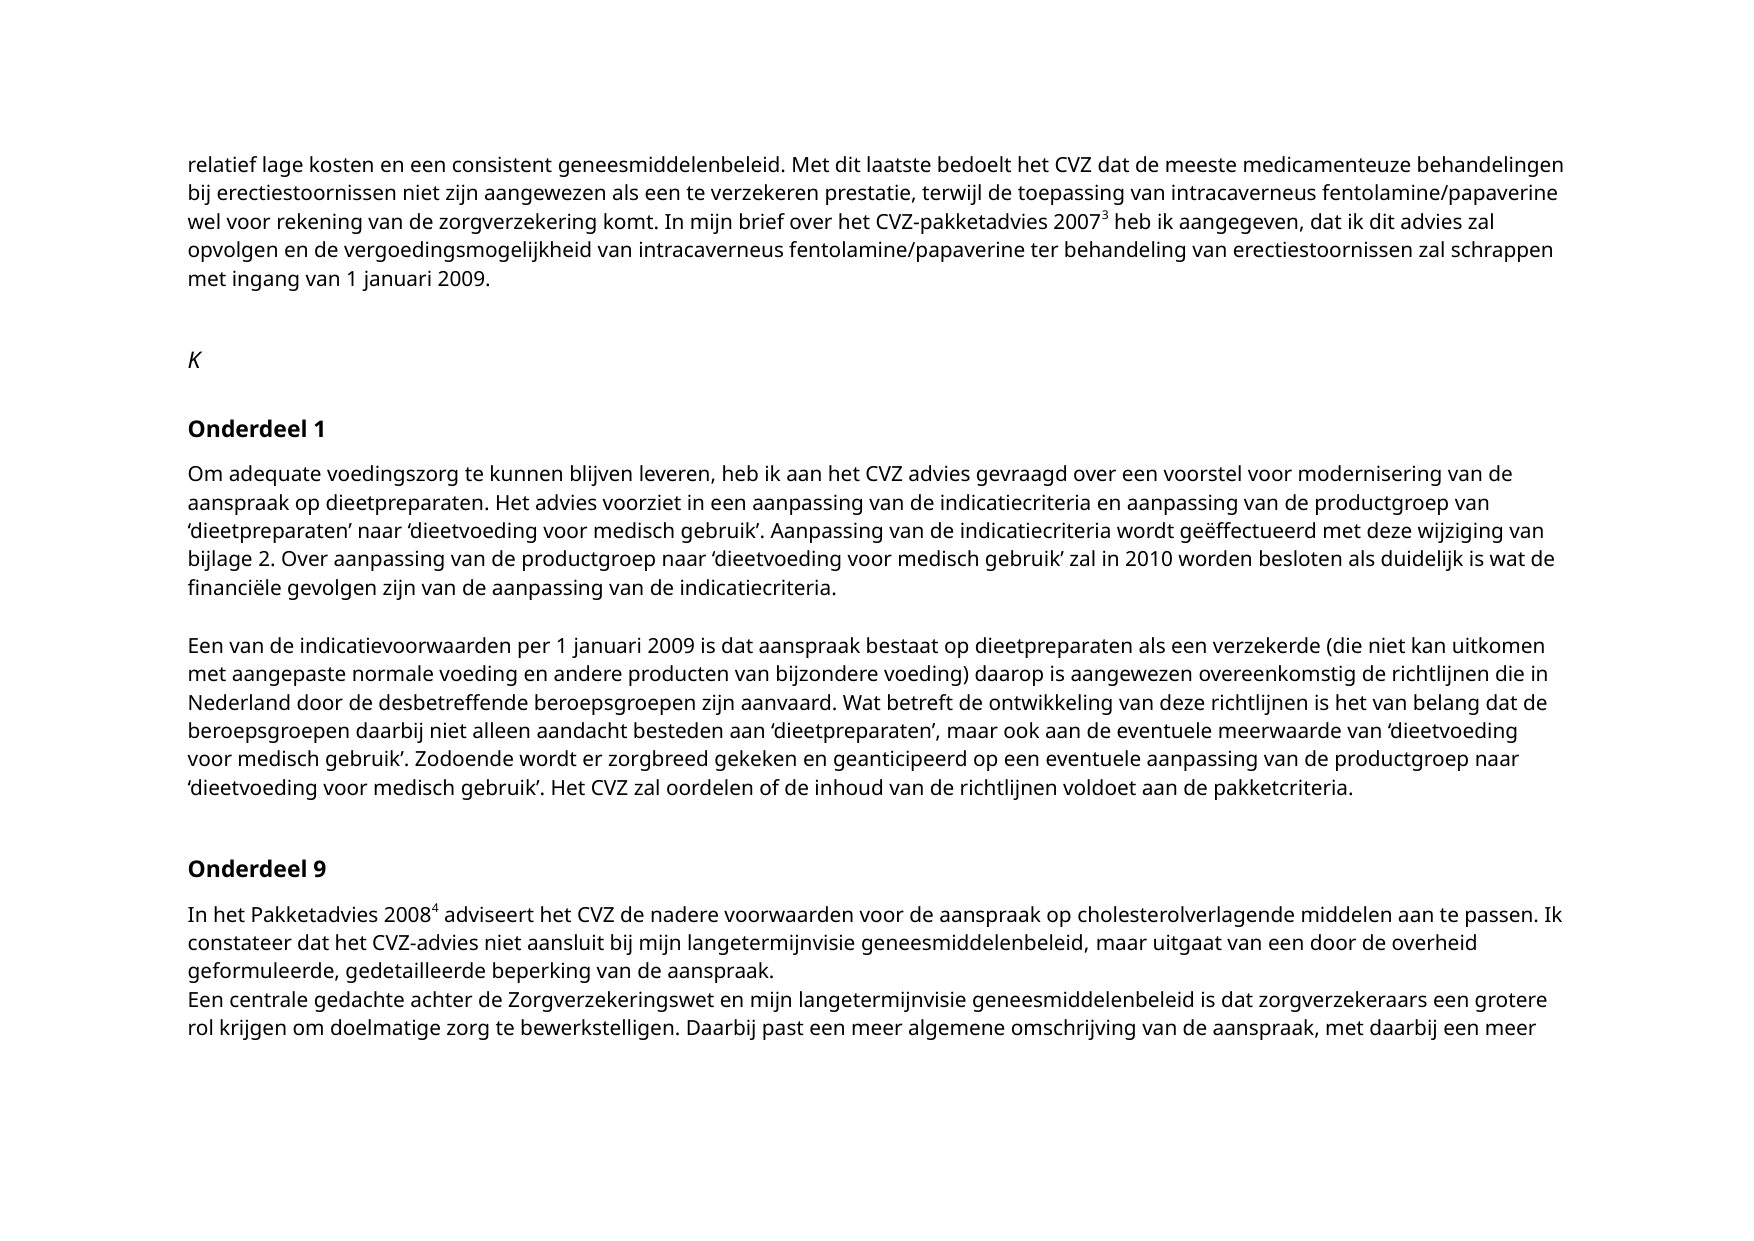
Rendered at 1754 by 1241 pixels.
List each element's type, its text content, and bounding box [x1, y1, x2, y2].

text In het Pakketadvies 2008 adviseert het CVZ de nadere voorwaarden voor de aanspraak op cholesterolverlagende middelen aan te passen. Ik constateer dat het CVZ-advies niet aansluit bij mijn langetermijnvisie geneesmiddelenbeleid, maar uitgaat van een door de overheid geformuleerde, gedetailleerde beperking van de aanspraak. [187, 900, 1566, 985]
text Een centrale gedachte achter de Zorgverzekeringswet en mijn langetermijnvisie geneesmiddelenbeleid is dat zorgverzekeraars een grotere rol krijgen om doelmatige zorg te bewerkstelligen. Daarbij past een meer algemene omschrijving van de aanspraak, met daarbij een meer [187, 985, 1566, 1042]
text Om adequate voedingszorg te kunnen blijven leveren, heb ik aan het CVZ advies gevraagd over een voorstel voor modernisering van de aanspraak op dieetpreparaten. Het advies voorziet in een aanpassing van de indicatiecriteria en aanpassing van de productgroep van ‘dieetpreparaten’ naar ‘dieetvoeding voor medisch gebruik’. Aanpassing van de indicatiecriteria wordt geëffectueerd met deze wijziging van bijlage 2. Over aanpassing van de productgroep naar ‘dieetvoeding voor medisch gebruik’ zal in 2010 worden besloten als duidelijk is wat de financiële gevolgen zijn van de aanpassing van de indicatiecriteria. [187, 459, 1566, 601]
subtitle Onderdeel 9 [187, 853, 1566, 885]
subtitle Onderdeel 1 [187, 413, 1566, 444]
text Een van de indicatievoorwaarden per 1 januari 2009 is dat aanspraak bestaat op dieetpreparaten als een verzekerde (die niet kan uitkomen met aangepaste normale voeding en andere producten van bijzondere voeding) daarop is aangewezen overeenkomstig de richtlijnen die in Nederland door de desbetreffende beroepsgroepen zijn aanvaard. Wat betreft de ontwikkeling van deze richtlijnen is het van belang dat de beroepsgroepen daarbij niet alleen aandacht besteden aan ‘dieetpreparaten’, maar ook aan de eventuele meerwaarde van ‘dieetvoeding voor medisch gebruik’. Zodoende wordt er zorgbreed gekeken en geanticipeerd op een eventuele aanpassing van de productgroep naar ‘dieetvoeding voor medisch gebruik’. Het CVZ zal oordelen of de inhoud van de richtlijnen voldoet aan de pakketcriteria. [187, 631, 1566, 801]
text K [187, 344, 1566, 375]
text relatief lage kosten en een consistent geneesmiddelenbeleid. Met dit laatste bedoelt het CVZ dat de meeste medicamenteuze behandelingen bij erectiestoornissen niet zijn aangewezen als een te verzekeren prestatie, terwijl de toepassing van intracaverneus fentolamine/papaverine wel voor rekening van de zorgverzekering komt. In mijn brief over het CVZ-pakketadvies 2007 heb ik aangegeven, dat ik dit advies zal opvolgen en de vergoedingsmogelijkheid van intracaverneus fentolamine/papaverine ter behandeling van erectiestoornissen zal schrappen met ingang van 1 januari 2009. [187, 150, 1566, 292]
